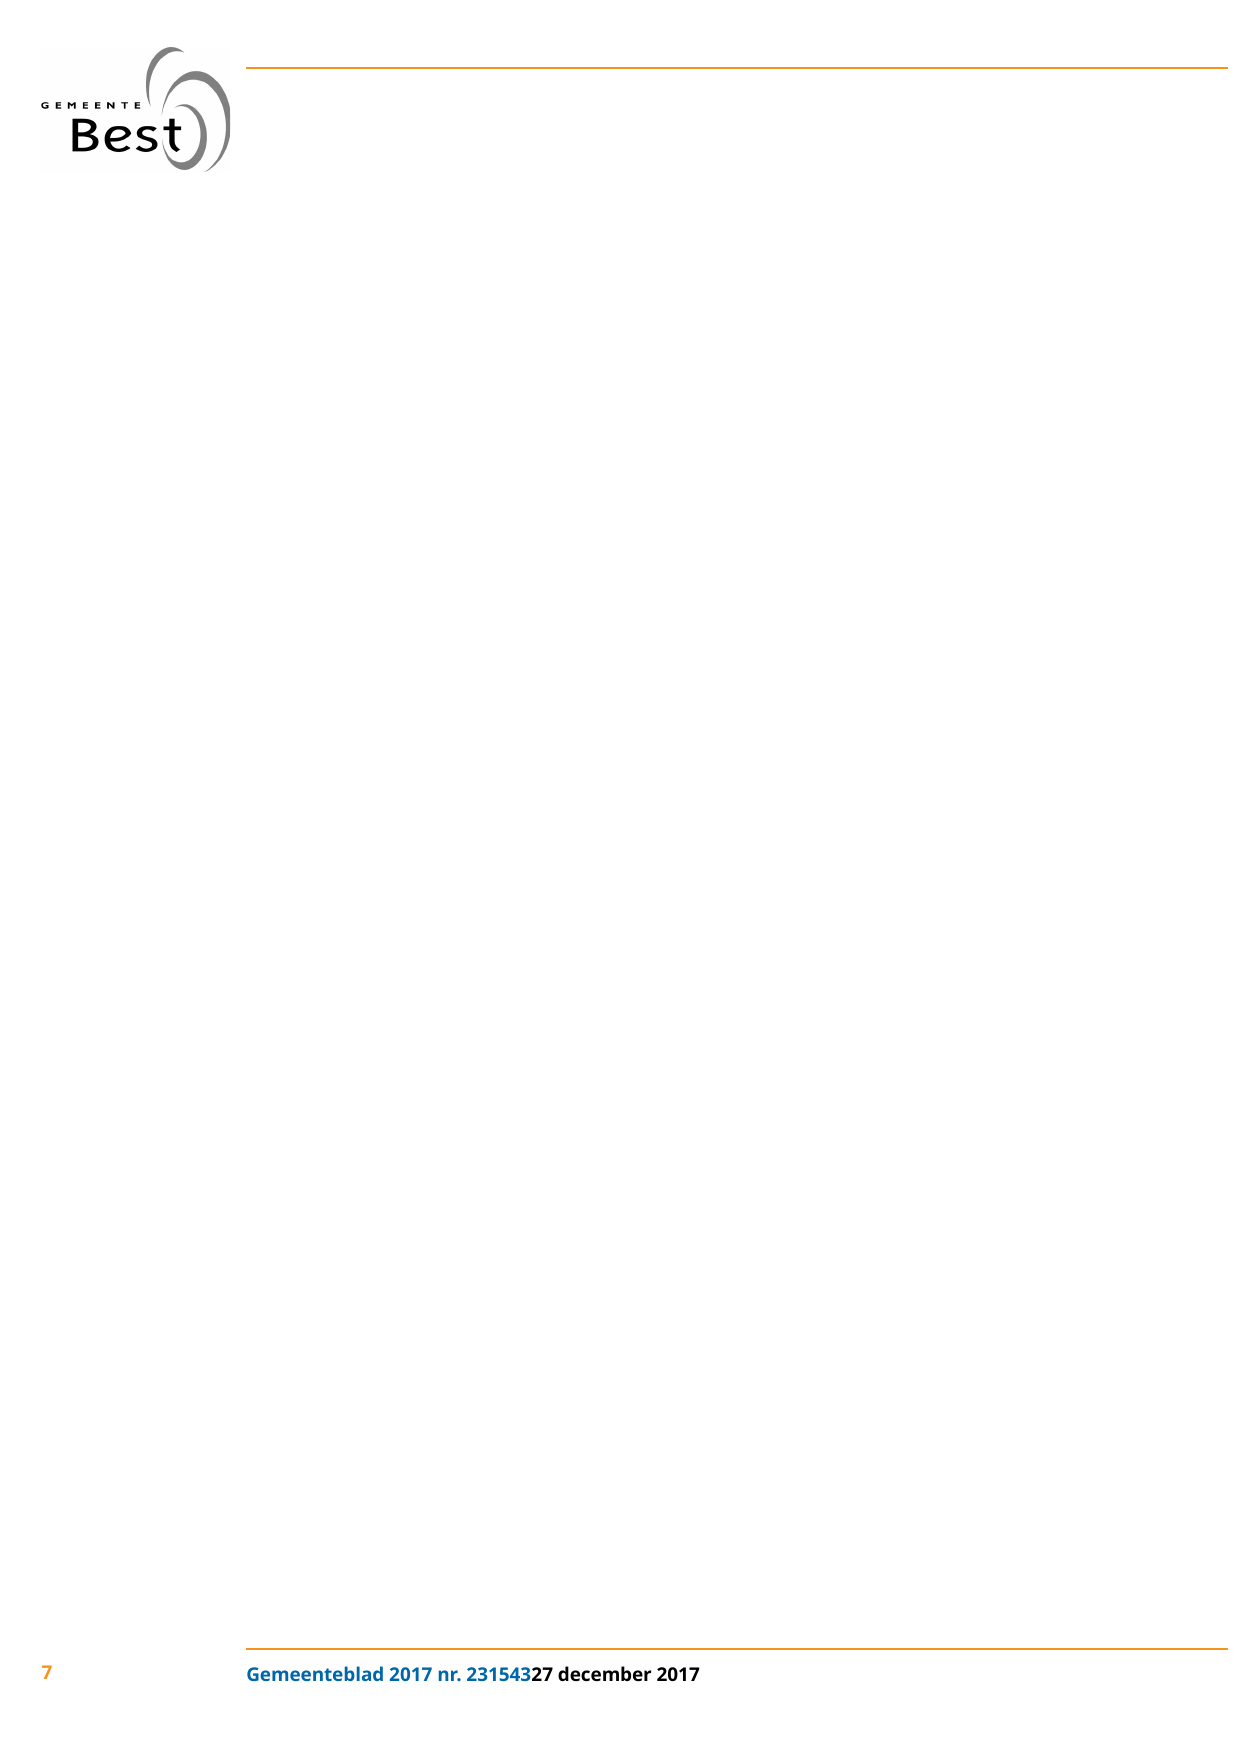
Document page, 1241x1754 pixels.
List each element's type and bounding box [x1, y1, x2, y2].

picture [41, 47, 231, 172]
